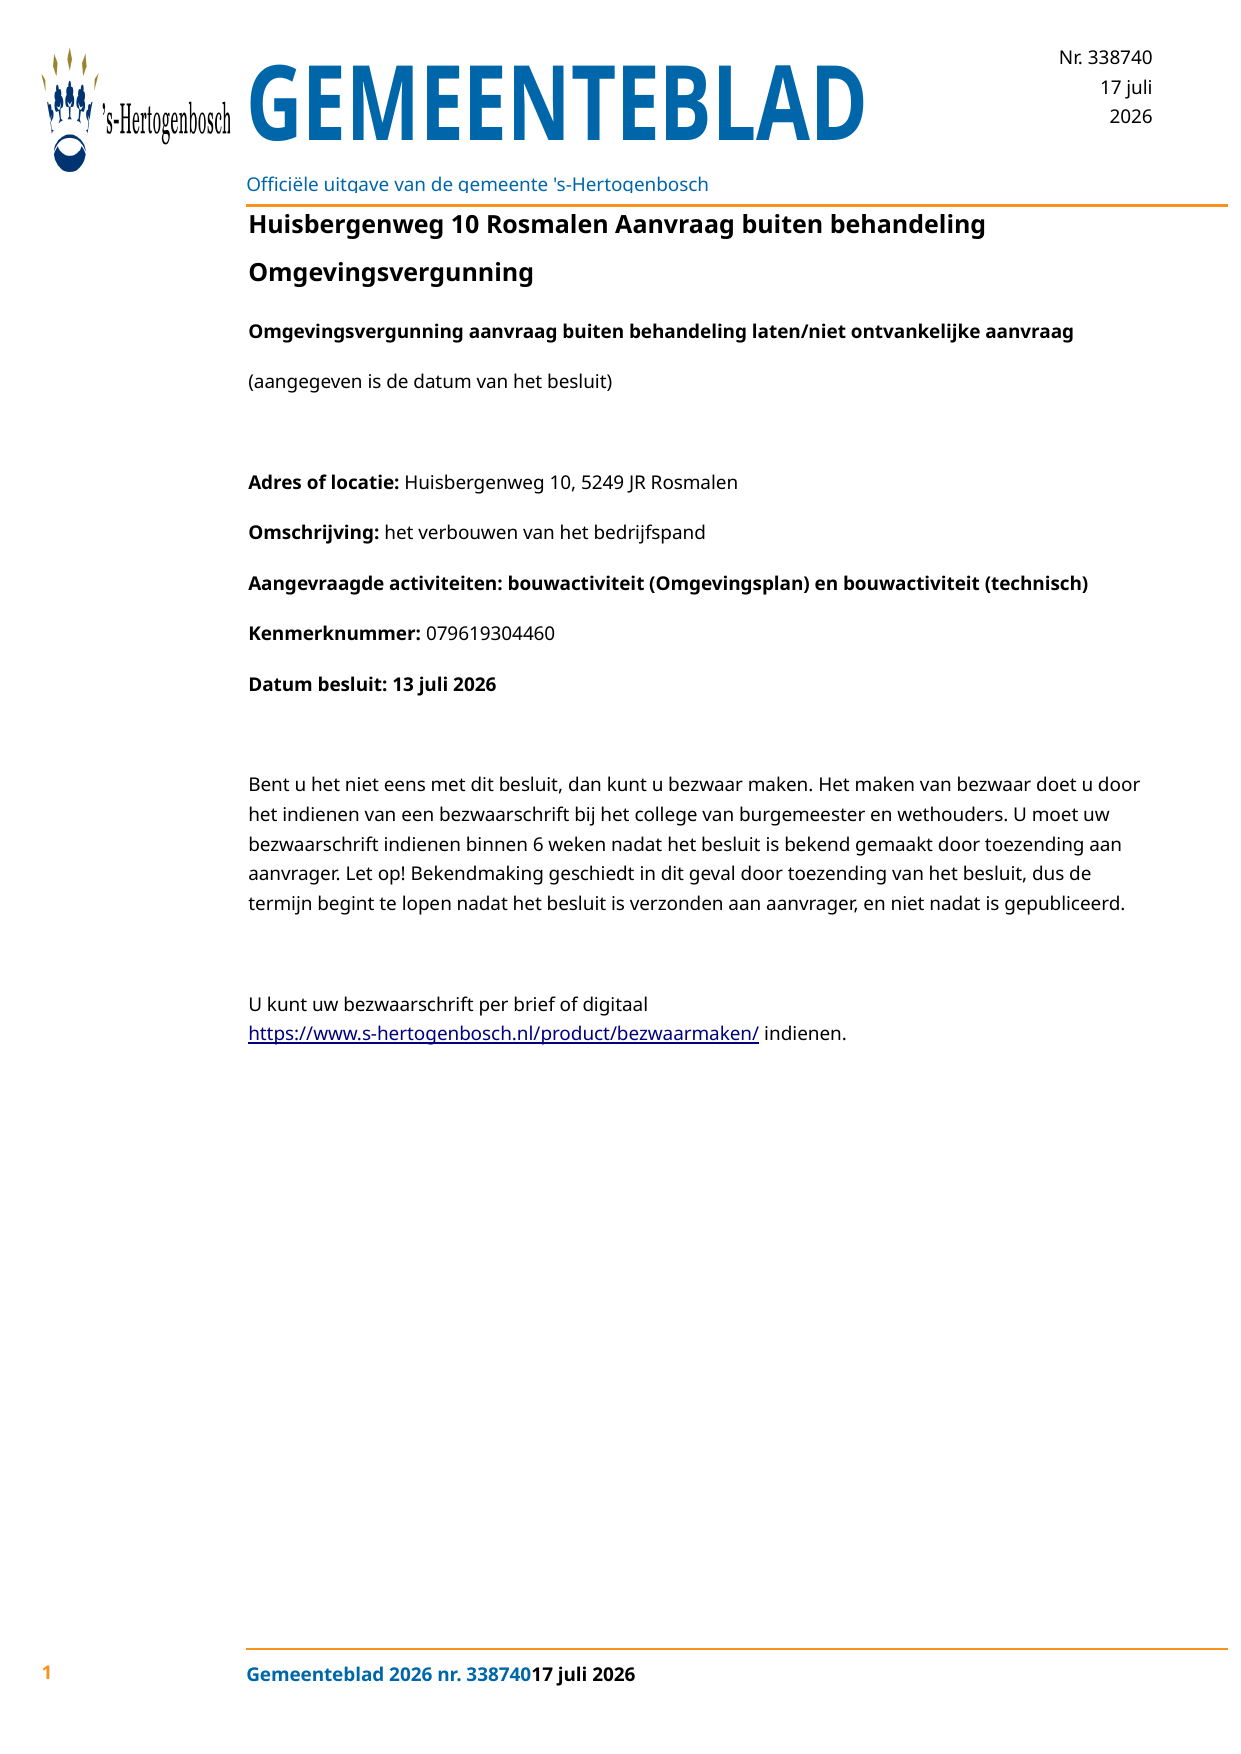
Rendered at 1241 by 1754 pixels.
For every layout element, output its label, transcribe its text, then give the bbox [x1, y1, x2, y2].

picture [41, 47, 231, 172]
text (aangegeven is de datum van het besluit) [248, 368, 1152, 394]
text Kenmerknummer: 079619304460 [248, 620, 1152, 646]
text Adres of locatie: Huisbergenweg 10, 5249 JR Rosmalen [248, 469, 1152, 495]
text Omgevingsvergunning aanvraag buiten behandeling laten/niet ontvankelijke aanvraag [248, 318, 1152, 344]
text Omschrijving: het verbouwen van het bedrijfspand [248, 519, 1152, 545]
text Huisbergenweg 10 Rosmalen Aanvraag buiten behandeling Omgevingsvergunning [248, 207, 1152, 288]
text Datum besluit: 13 juli 2026 [248, 671, 1152, 697]
text U kunt uw bezwaarschrift per brief of digitaal https://www.s-hertogenbosch.nl/product/bezwaarmaken/ indienen. [248, 991, 1152, 1046]
text Aangevraagde activiteiten: bouwactiviteit (Omgevingsplan) en bouwactiviteit (technisch) [248, 570, 1152, 596]
text Bent u het niet eens met dit besluit, dan kunt u bezwaar maken. Het maken van bezwaar doet u door het indienen van een bezwaarschrift bij het college van burgemeester en wethouders. U moet uw bezwaarschrift indienen binnen 6 weken nadat het besluit is bekend gemaakt door toezending aan aanvrager. Let op! Bekendmaking geschiedt in dit geval door toezending van het besluit, dus de termijn begint te lopen nadat het besluit is verzonden aan aanvrager, en niet nadat is gepubliceerd. [248, 772, 1152, 916]
